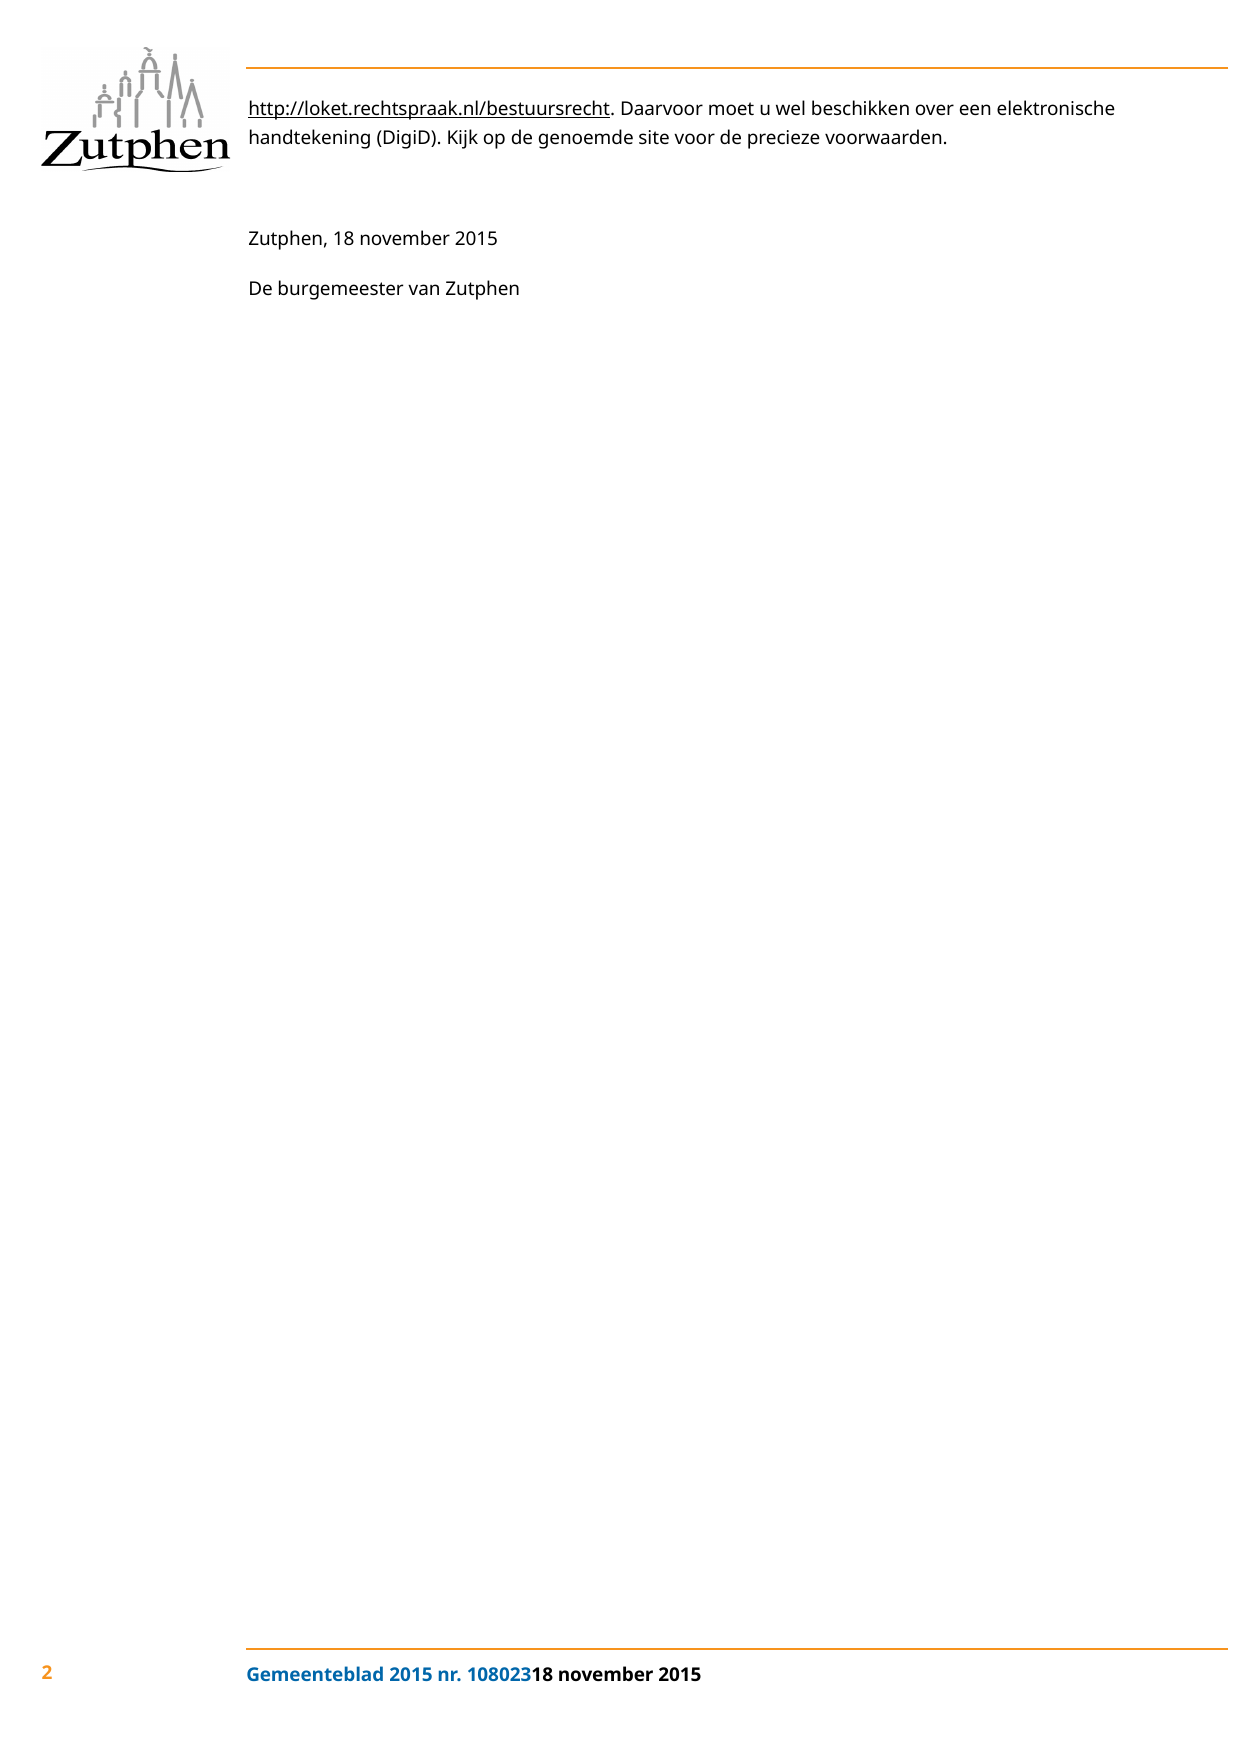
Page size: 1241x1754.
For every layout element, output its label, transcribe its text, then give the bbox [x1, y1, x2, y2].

text De burgemeester van Zutphen [248, 276, 1152, 301]
text http://loket.rechtspraak.nl/bestuursrecht. Daarvoor moet u wel beschikken over een elektronische handtekening (DigiD). Kijk op de genoemde site voor de precieze voorwaarden. [248, 95, 1152, 150]
picture [41, 47, 231, 172]
text Zutphen, 18 november 2015 [248, 225, 1152, 251]
